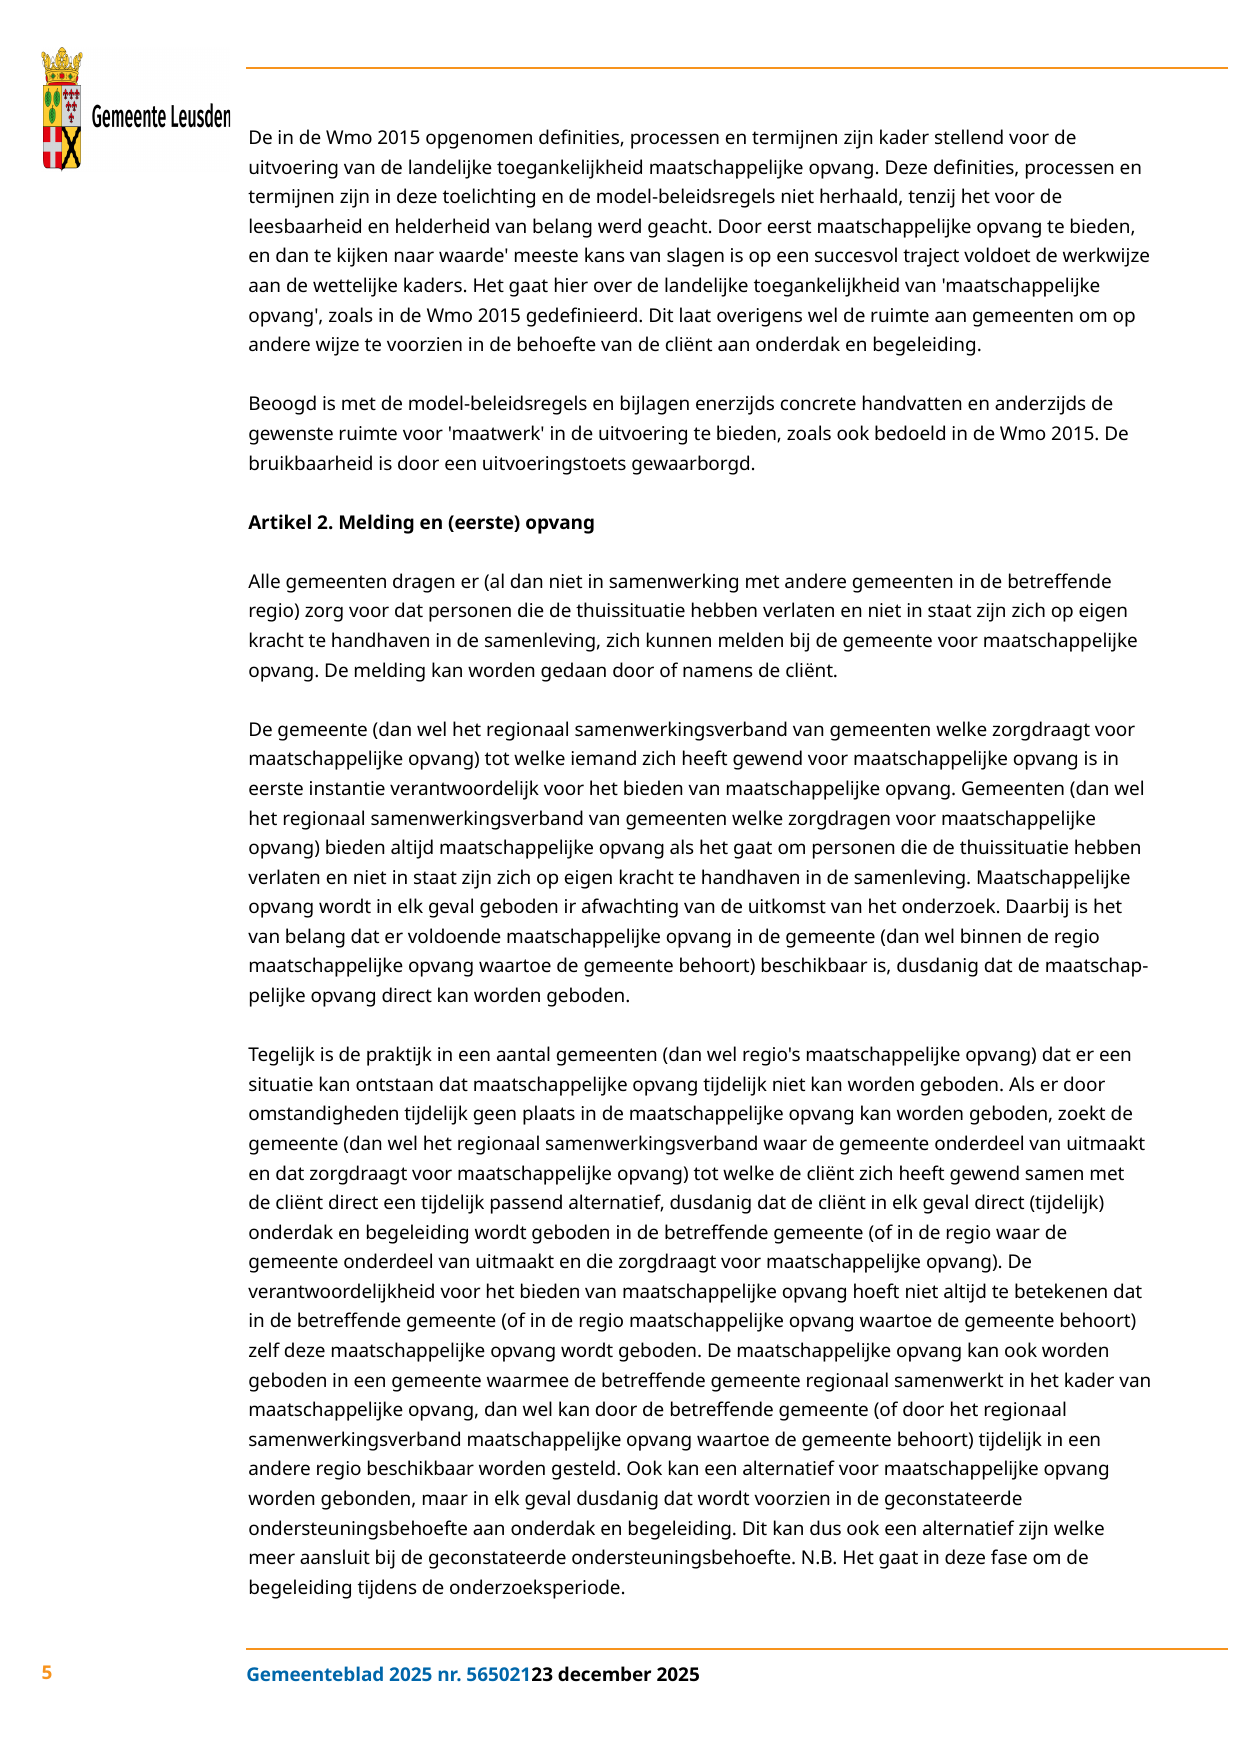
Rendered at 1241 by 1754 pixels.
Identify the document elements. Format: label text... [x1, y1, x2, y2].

text Alle gemeenten dragen er (al dan niet in samenwerking met andere gemeenten in de betreffende regio) zorg voor dat personen die de thuissituatie hebben verlaten en niet in staat zijn zich op eigen kracht te handhaven in de samenleving, zich kunnen melden bij de gemeente voor maatschappelijke opvang. De melding kan worden gedaan door of namens de cliënt. [248, 568, 1152, 683]
picture [41, 47, 231, 172]
text De gemeente (dan wel het regionaal samenwerkingsverband van gemeenten welke zorgdraagt voor maatschappelijke opvang) tot welke iemand zich heeft gewend voor maatschappelijke opvang is in eerste instantie verantwoordelijk voor het bieden van maatschappelijke opvang. Gemeenten (dan wel het regionaal samenwerkingsverband van gemeenten welke zorgdragen voor maatschappelijke opvang) bieden altijd maatschappelijke opvang als het gaat om personen die de thuissituatie hebben verlaten en niet in staat zijn zich op eigen kracht te handhaven in de samenleving. Maatschappelijke opvang wordt in elk geval geboden ir afwachting van de uitkomst van het onderzoek. Daarbij is het van belang dat er voldoende maatschappelijke opvang in de gemeente (dan wel binnen de regio maatschappelijke opvang waartoe de gemeente behoort) beschikbaar is, dusdanig dat de maatschap-pelijke opvang direct kan worden geboden. [248, 716, 1152, 1008]
text Artikel 2. Melding en (eerste) opvang [248, 509, 1152, 535]
text De in de Wmo 2015 opgenomen definities, processen en termijnen zijn kader stellend voor de uitvoering van de landelijke toegankelijkheid maatschappelijke opvang. Deze definities, processen en termijnen zijn in deze toelichting en de model-beleidsregels niet herhaald, tenzij het voor de leesbaarheid en helderheid van belang werd geacht. Door eerst maatschappelijke opvang te bieden, en dan te kijken naar waarde' meeste kans van slagen is op een succesvol traject voldoet de werkwijze aan de wettelijke kaders. Het gaat hier over de landelijke toegankelijkheid van 'maatschappelijke opvang', zoals in de Wmo 2015 gedefinieerd. Dit laat overigens wel de ruimte aan gemeenten om op andere wijze te voorzien in de behoefte van de cliënt aan onderdak en begeleiding. [248, 124, 1152, 357]
text Beoogd is met de model-beleidsregels en bijlagen enerzijds concrete handvatten en anderzijds de gewenste ruimte voor 'maatwerk' in de uitvoering te bieden, zoals ook bedoeld in de Wmo 2015. De bruikbaarheid is door een uitvoeringstoets gewaarborgd. [248, 391, 1152, 476]
text Tegelijk is de praktijk in een aantal gemeenten (dan wel regio's maatschappelijke opvang) dat er een situatie kan ontstaan dat maatschappelijke opvang tijdelijk niet kan worden geboden. Als er door omstandigheden tijdelijk geen plaats in de maatschappelijke opvang kan worden geboden, zoekt de gemeente (dan wel het regionaal samenwerkingsverband waar de gemeente onderdeel van uitmaakt en dat zorgdraagt voor maatschappelijke opvang) tot welke de cliënt zich heeft gewend samen met de cliënt direct een tijdelijk passend alternatief, dusdanig dat de cliënt in elk geval direct (tijdelijk) onderdak en begeleiding wordt geboden in de betreffende gemeente (of in de regio waar de gemeente onderdeel van uitmaakt en die zorgdraagt voor maatschappelijke opvang). De verantwoordelijkheid voor het bieden van maatschappelijke opvang hoeft niet altijd te betekenen dat in de betreffende gemeente (of in de regio maatschappelijke opvang waartoe de gemeente behoort) zelf deze maatschappelijke opvang wordt geboden. De maatschappelijke opvang kan ook worden geboden in een gemeente waarmee de betreffende gemeente regionaal samenwerkt in het kader van maatschappelijke opvang, dan wel kan door de betreffende gemeente (of door het regionaal samenwerkingsverband maatschappelijke opvang waartoe de gemeente behoort) tijdelijk in een andere regio beschikbaar worden gesteld. Ook kan een alternatief voor maatschappelijke opvang worden gebonden, maar in elk geval dusdanig dat wordt voorzien in de geconstateerde ondersteuningsbehoefte aan onderdak en begeleiding. Dit kan dus ook een alternatief zijn welke meer aansluit bij de geconstateerde ondersteuningsbehoefte. N.B. Het gaat in deze fase om de begeleiding tijdens de onderzoeksperiode. [248, 1041, 1152, 1600]
